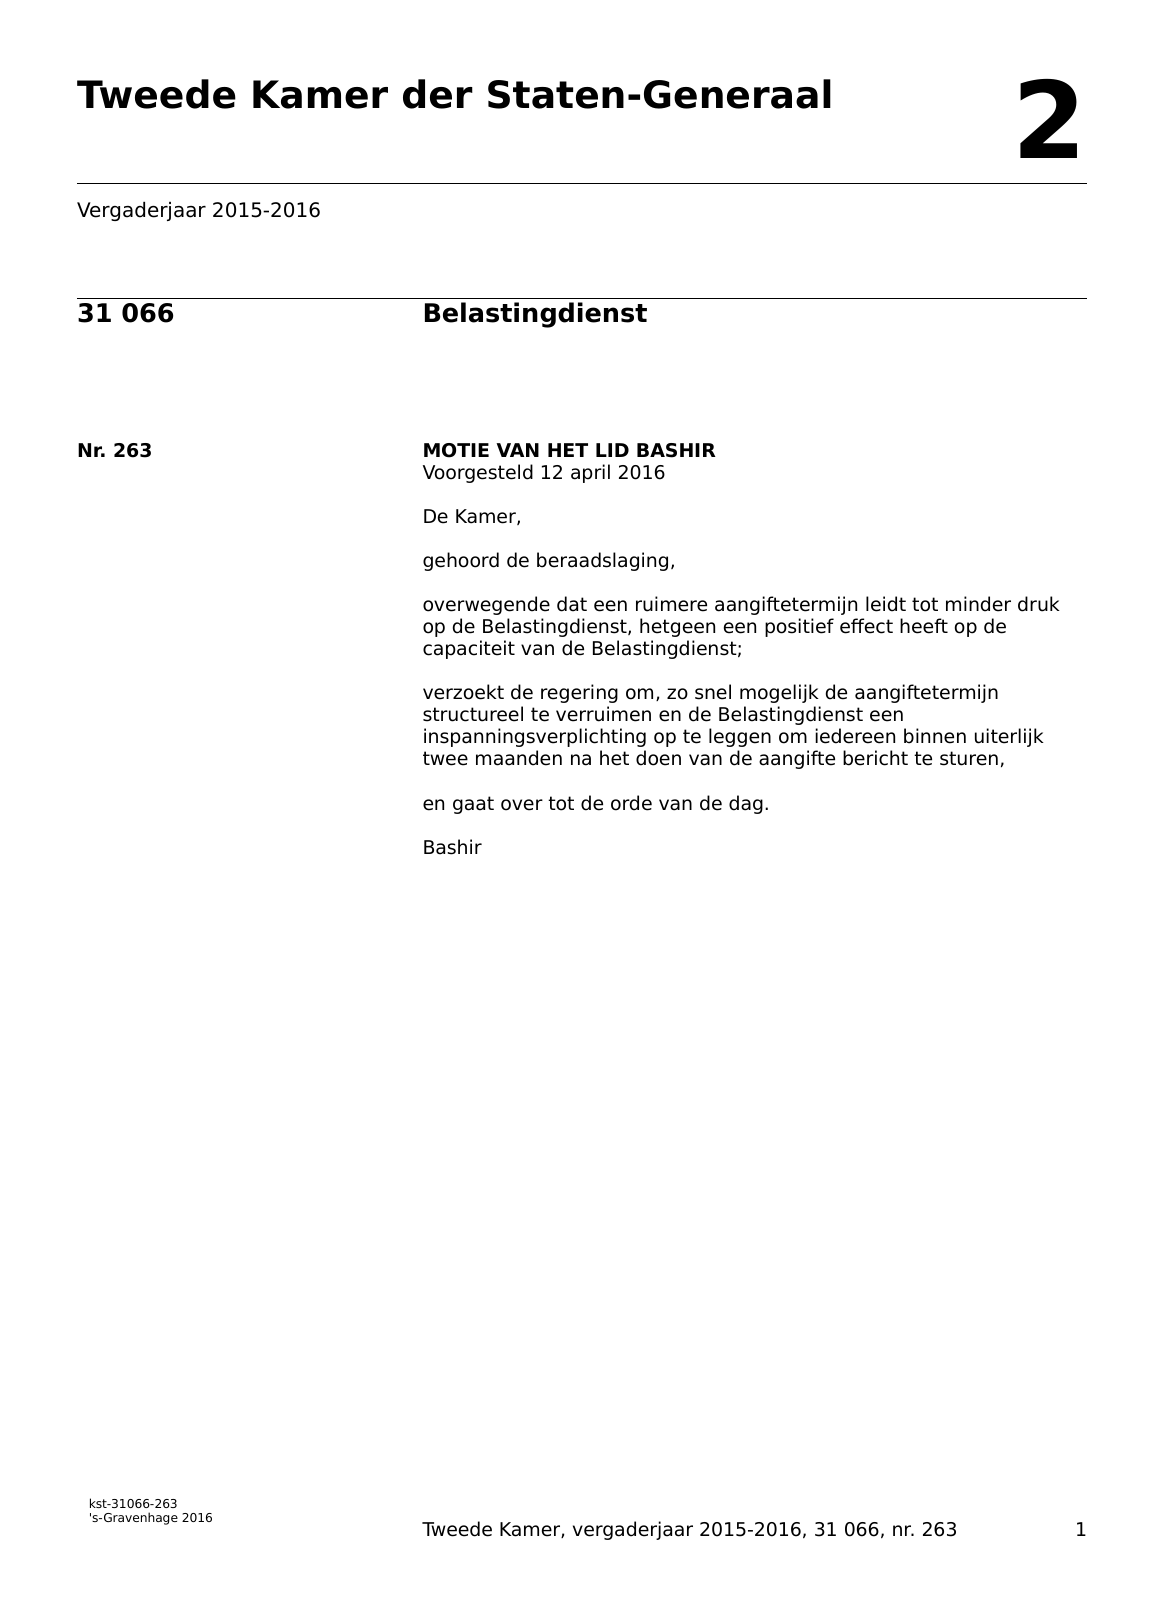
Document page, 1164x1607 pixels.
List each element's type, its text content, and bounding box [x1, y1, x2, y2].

table_header 2 [886, 59, 1087, 183]
table_cell Vergaderjaar 2015-2016 [77, 184, 1087, 298]
subtitle Nr. 263 MOTIE VAN HET LID BASHIR [77, 440, 1087, 462]
text 's-Gravenhage 2016 [88, 1511, 323, 1525]
text kst-31066-263 [88, 1497, 323, 1511]
text Voorgesteld 12 april 2016 [422, 462, 1087, 484]
text gehoord de beraadslaging, [422, 550, 1087, 572]
table_header Tweede Kamer der Staten-Generaal [77, 59, 886, 183]
text De Kamer, [422, 506, 1087, 528]
subtitle 31 066 Belastingdienst [77, 299, 1087, 329]
text Bashir [422, 837, 1087, 858]
text verzoekt de regering om, zo snel mogelijk de aangiftetermijn structureel te verruimen en de Belastingdienst een inspanningsverplichting op te leggen om iedereen binnen uiterlijk twee maanden na het doen van de aangifte bericht te sturen, [422, 682, 1087, 770]
text en gaat over tot de orde van de dag. [422, 792, 1087, 814]
text overwegende dat een ruimere aangiftetermijn leidt tot minder druk op de Belastingdienst, hetgeen een positief effect heeft op de capaciteit van de Belastingdienst; [422, 594, 1087, 660]
